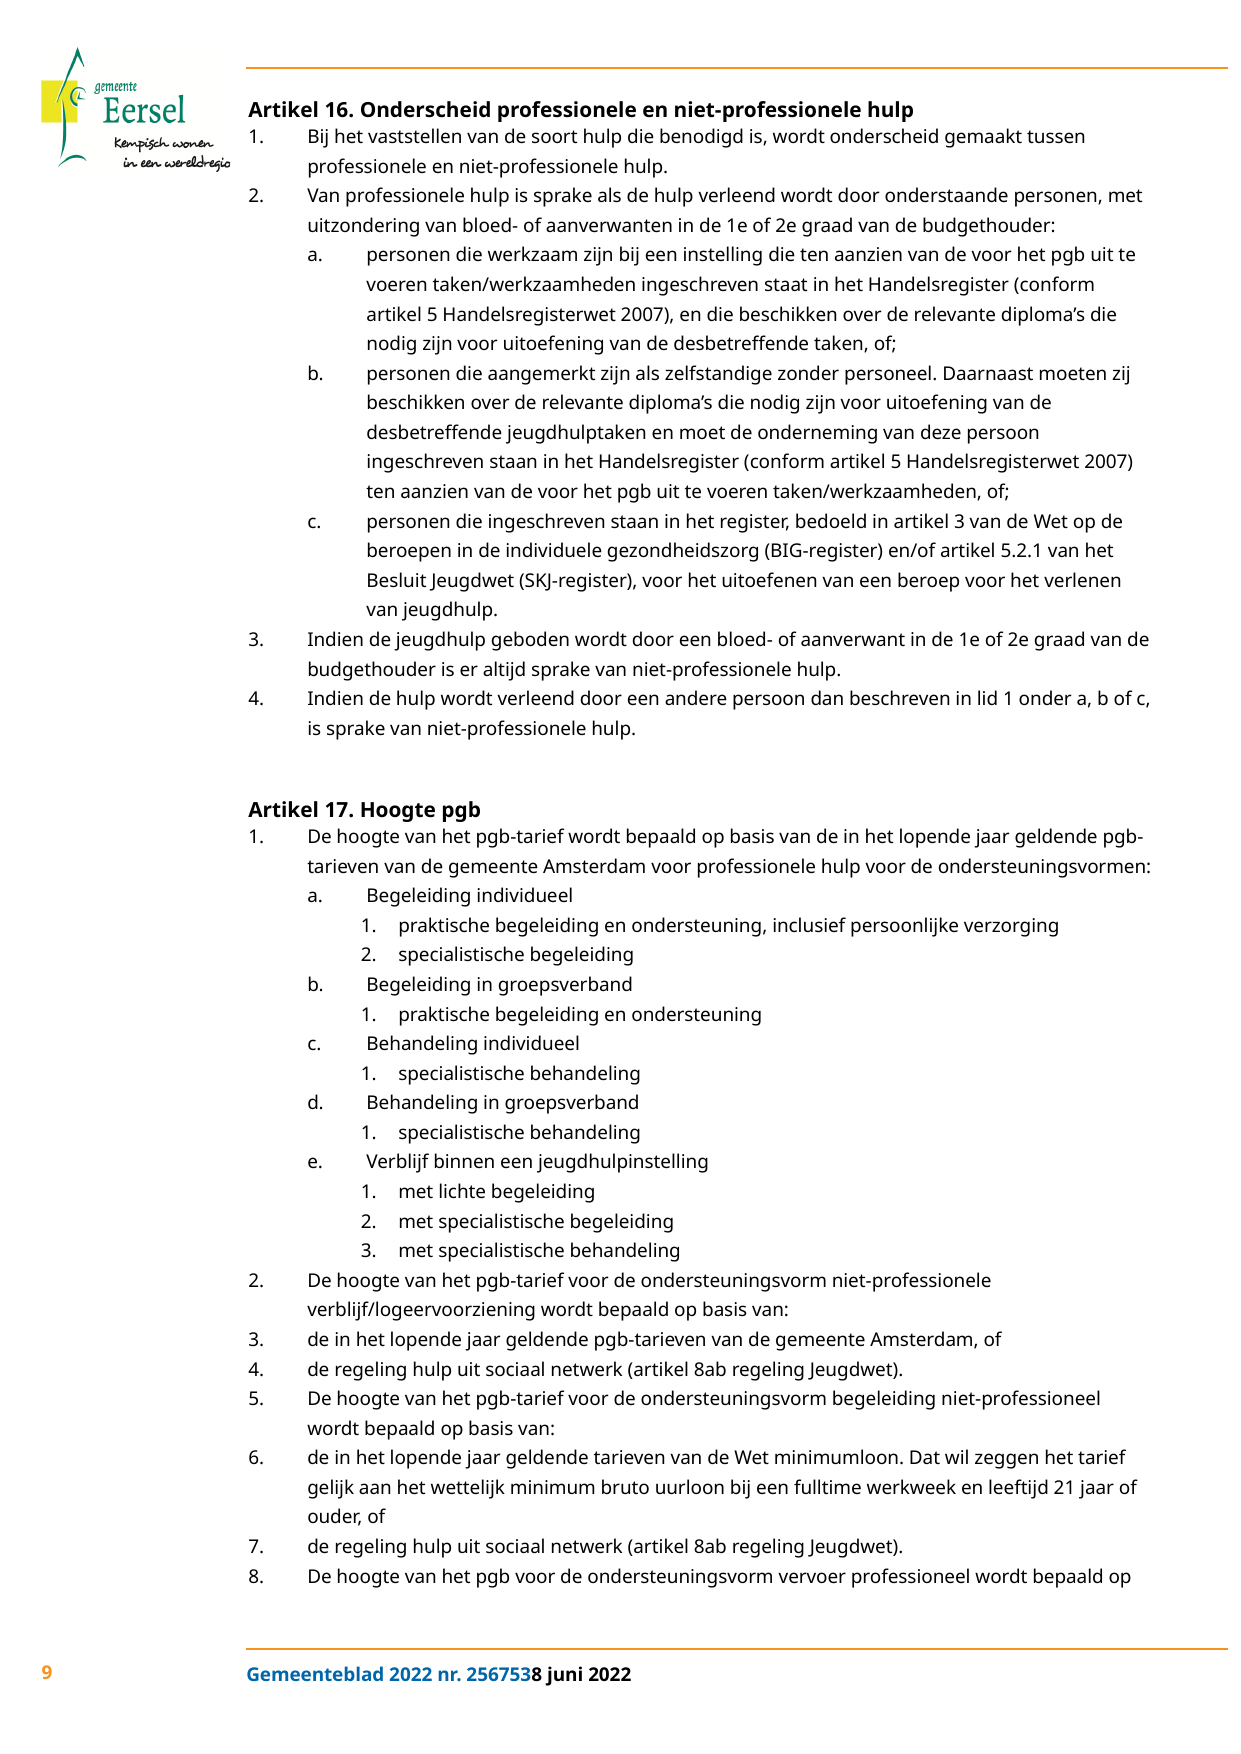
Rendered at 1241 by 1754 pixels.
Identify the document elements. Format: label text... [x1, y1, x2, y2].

list met specialistische behandeling [361, 1237, 1152, 1263]
list De hoogte van het pgb-tarief voor de ondersteuningsvorm begeleiding niet-professioneel wordt bepaald op basis van: [248, 1385, 1152, 1441]
list de regeling hulp uit sociaal netwerk (artikel 8ab regeling Jeugdwet). [248, 1356, 1152, 1382]
list personen die ingeschreven staan in het register, bedoeld in artikel 3 van de Wet op de beroepen in de individuele gezondheidszorg (BIG-register) en/of artikel 5.2.1 van het Besluit Jeugdwet (SKJ-register), voor het uitoefenen van een beroep voor het verlenen van jeugdhulp. [307, 508, 1152, 622]
list specialistische behandeling [361, 1119, 1152, 1145]
list Indien de hulp wordt verleend door een andere persoon dan beschreven in lid 1 onder a, b of c, is sprake van niet-professionele hulp. [248, 685, 1152, 741]
list praktische begeleiding en ondersteuning, inclusief persoonlijke verzorging [361, 912, 1152, 938]
list De hoogte van het pgb voor de ondersteuningsvorm vervoer professioneel wordt bepaald op [248, 1563, 1152, 1589]
list met specialistische begeleiding [361, 1208, 1152, 1234]
text Artikel 17. Hoogte pgb [248, 795, 1152, 823]
list de in het lopende jaar geldende tarieven van de Wet minimumloon. Dat wil zeggen het tarief gelijk aan het wettelijk minimum bruto uurloon bij een fulltime werkweek en leeftijd 21 jaar of ouder, of [248, 1444, 1152, 1529]
list Verblijf binnen een jeugdhulpinstelling [307, 1149, 1152, 1174]
list Indien de jeugdhulp geboden wordt door een bloed- of aanverwant in de 1e of 2e graad van de budgethouder is er altijd sprake van niet-professionele hulp. [248, 626, 1152, 681]
list met lichte begeleiding [361, 1178, 1152, 1204]
list de regeling hulp uit sociaal netwerk (artikel 8ab regeling Jeugdwet). [248, 1533, 1152, 1559]
list Behandeling individueel [307, 1030, 1152, 1056]
list specialistische begeleiding [361, 942, 1152, 967]
list Begeleiding individueel [307, 882, 1152, 908]
picture [41, 47, 231, 172]
list Van professionele hulp is sprake als de hulp verleend wordt door onderstaande personen, met uitzondering van bloed- of aanverwanten in de 1e of 2e graad van de budgethouder: [248, 182, 1152, 238]
text Artikel 16. Onderscheid professionele en niet-professionele hulp [248, 95, 1152, 123]
list Begeleiding in groepsverband [307, 971, 1152, 997]
list Behandeling in groepsverband [307, 1089, 1152, 1115]
list de in het lopende jaar geldende pgb-tarieven van de gemeente Amsterdam, of [248, 1326, 1152, 1352]
list personen die werkzaam zijn bij een instelling die ten aanzien van de voor het pgb uit te voeren taken/werkzaamheden ingeschreven staat in het Handelsregister (conform artikel 5 Handelsregisterwet 2007), en die beschikken over de relevante diploma’s die nodig zijn voor uitoefening van de desbetreffende taken, of; [307, 242, 1152, 356]
list Bij het vaststellen van de soort hulp die benodigd is, wordt onderscheid gemaakt tussen professionele en niet-professionele hulp. [248, 123, 1152, 178]
list De hoogte van het pgb-tarief voor de ondersteuningsvorm niet-professionele verblijf/logeervoorziening wordt bepaald op basis van: [248, 1267, 1152, 1322]
list praktische begeleiding en ondersteuning [361, 1001, 1152, 1027]
list De hoogte van het pgb-tarief wordt bepaald op basis van de in het lopende jaar geldende pgb-tarieven van de gemeente Amsterdam voor professionele hulp voor de ondersteuningsvormen: [248, 823, 1152, 879]
list specialistische behandeling [361, 1060, 1152, 1086]
list personen die aangemerkt zijn als zelfstandige zonder personeel. Daarnaast moeten zij beschikken over de relevante diploma’s die nodig zijn voor uitoefening van de desbetreffende jeugdhulptaken en moet de onderneming van deze persoon ingeschreven staan in het Handelsregister (conform artikel 5 Handelsregisterwet 2007) ten aanzien van de voor het pgb uit te voeren taken/werkzaamheden, of; [307, 360, 1152, 504]
